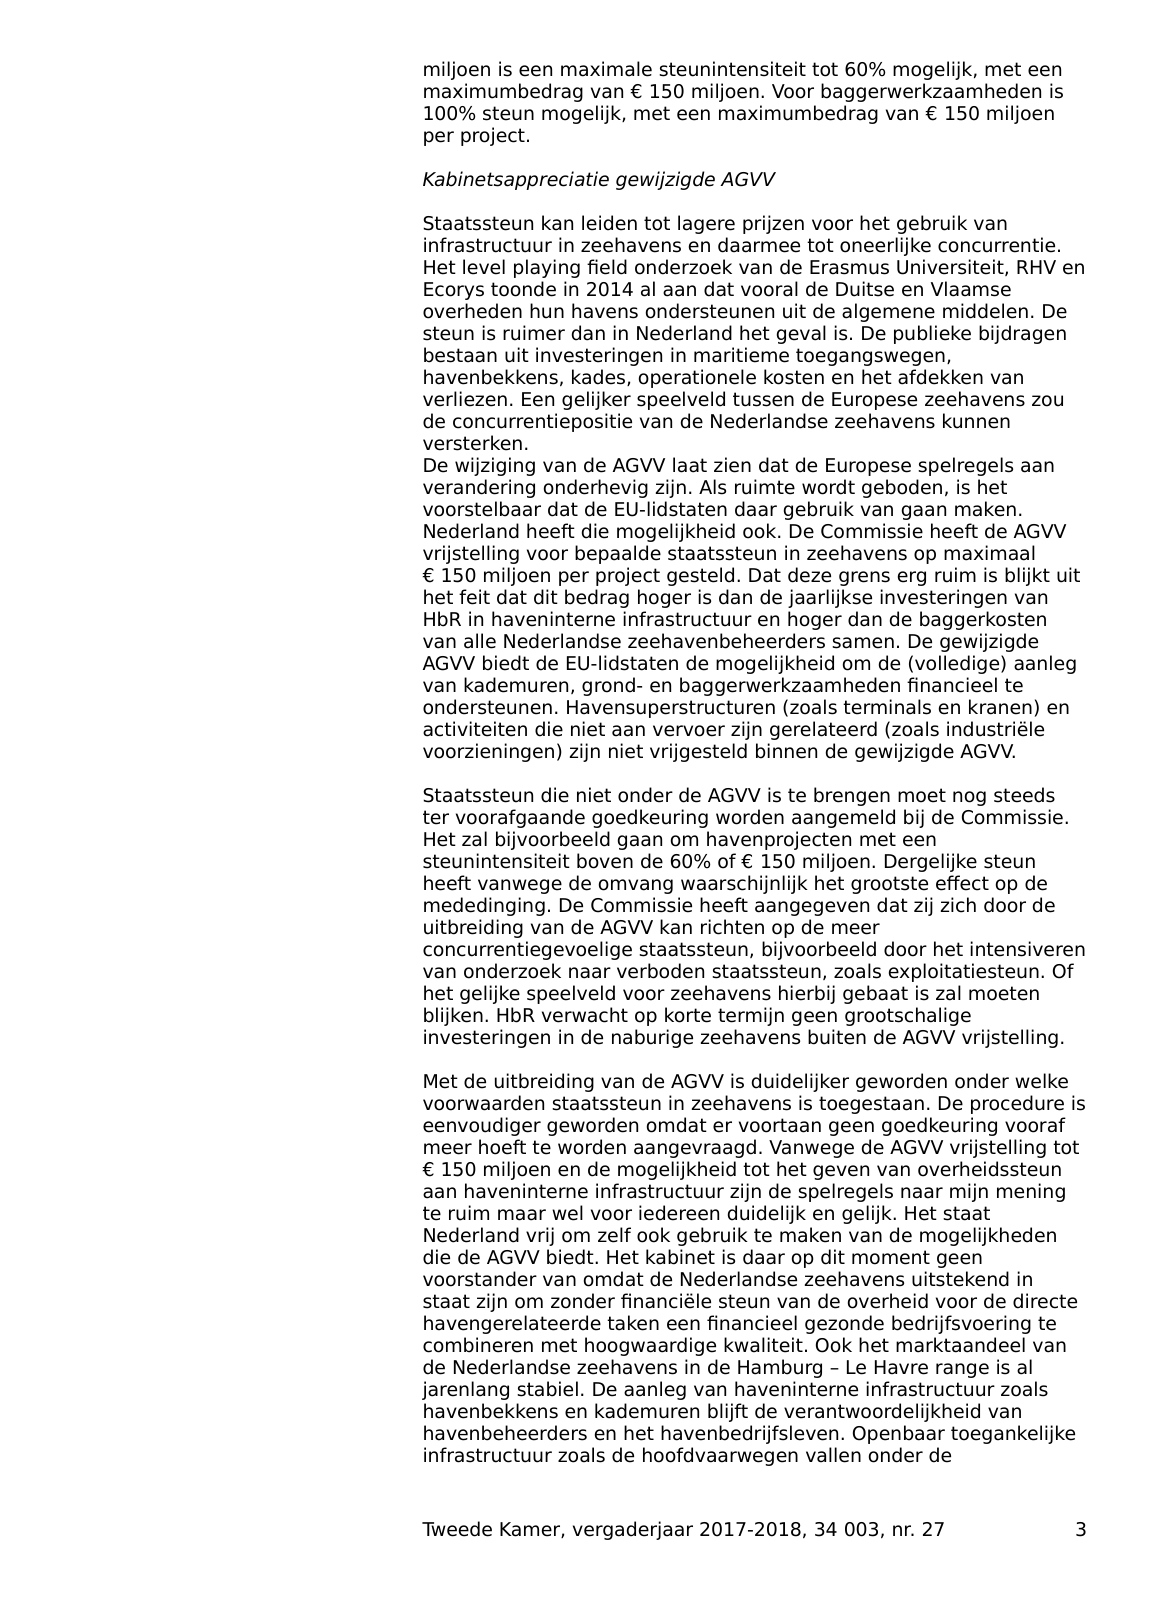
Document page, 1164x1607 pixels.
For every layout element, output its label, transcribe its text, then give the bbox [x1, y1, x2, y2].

subtitle Kabinetsappreciatie gewijzigde AGVV [422, 169, 1087, 191]
text Met de uitbreiding van de AGVV is duidelijker geworden onder welke voorwaarden staatssteun in zeehavens is toegestaan. De procedure is eenvoudiger geworden omdat er voortaan geen goedkeuring vooraf meer hoeft te worden aangevraagd. Vanwege de AGVV vrijstelling tot € 150 miljoen en de mogelijkheid tot het geven van overheidssteun aan haveninterne infrastructuur zijn de spelregels naar mijn mening te ruim maar wel voor iedereen duidelijk en gelijk. Het staat Nederland vrij om zelf ook gebruik te maken van de mogelijkheden die de AGVV biedt. Het kabinet is daar op dit moment geen voorstander van omdat de Nederlandse zeehavens uitstekend in staat zijn om zonder financiële steun van de overheid voor de directe havengerelateerde taken een financieel gezonde bedrijfsvoering te combineren met hoogwaardige kwaliteit. Ook het marktaandeel van de Nederlandse zeehavens in de Hamburg – Le Havre range is al jarenlang stabiel. De aanleg van haveninterne infrastructuur zoals havenbekkens en kademuren blijft de verantwoordelijkheid van havenbeheerders en het havenbedrijfsleven. Openbaar toegankelijke infrastructuur zoals de hoofdvaarwegen vallen onder de [422, 1071, 1087, 1467]
text De wijziging van de AGVV laat zien dat de Europese spelregels aan verandering onderhevig zijn. Als ruimte wordt geboden, is het voorstelbaar dat de EU-lidstaten daar gebruik van gaan maken. Nederland heeft die mogelijkheid ook. De Commissie heeft de AGVV vrijstelling voor bepaalde staatssteun in zeehavens op maximaal € 150 miljoen per project gesteld. Dat deze grens erg ruim is blijkt uit het feit dat dit bedrag hoger is dan de jaarlijkse investeringen van HbR in haveninterne infrastructuur en hoger dan de baggerkosten van alle Nederlandse zeehavenbeheerders samen. De gewijzigde AGVV biedt de EU-lidstaten de mogelijkheid om de (volledige) aanleg van kademuren, grond- en baggerwerkzaamheden financieel te ondersteunen. Havensuperstructuren (zoals terminals en kranen) en activiteiten die niet aan vervoer zijn gerelateerd (zoals industriële voorzieningen) zijn niet vrijgesteld binnen de gewijzigde AGVV. [422, 455, 1087, 763]
text Staatssteun kan leiden tot lagere prijzen voor het gebruik van infrastructuur in zeehavens en daarmee tot oneerlijke concurrentie. Het level playing field onderzoek van de Erasmus Universiteit, RHV en Ecorys toonde in 2014 al aan dat vooral de Duitse en Vlaamse overheden hun havens ondersteunen uit de algemene middelen. De steun is ruimer dan in Nederland het geval is. De publieke bijdragen bestaan uit investeringen in maritieme toegangswegen, havenbekkens, kades, operationele kosten en het afdekken van verliezen. Een gelijker speelveld tussen de Europese zeehavens zou de concurrentiepositie van de Nederlandse zeehavens kunnen versterken. [422, 213, 1087, 455]
text miljoen is een maximale steunintensiteit tot 60% mogelijk, met een maximumbedrag van € 150 miljoen. Voor baggerwerkzaamheden is 100% steun mogelijk, met een maximumbedrag van € 150 miljoen per project. [422, 59, 1087, 147]
text Staatssteun die niet onder de AGVV is te brengen moet nog steeds ter voorafgaande goedkeuring worden aangemeld bij de Commissie. Het zal bijvoorbeeld gaan om havenprojecten met een steunintensiteit boven de 60% of € 150 miljoen. Dergelijke steun heeft vanwege de omvang waarschijnlijk het grootste effect op de mededinging. De Commissie heeft aangegeven dat zij zich door de uitbreiding van de AGVV kan richten op de meer concurrentiegevoelige staatssteun, bijvoorbeeld door het intensiveren van onderzoek naar verboden staatssteun, zoals exploitatiesteun. Of het gelijke speelveld voor zeehavens hierbij gebaat is zal moeten blijken. HbR verwacht op korte termijn geen grootschalige investeringen in de naburige zeehavens buiten de AGVV vrijstelling. [422, 785, 1087, 1049]
